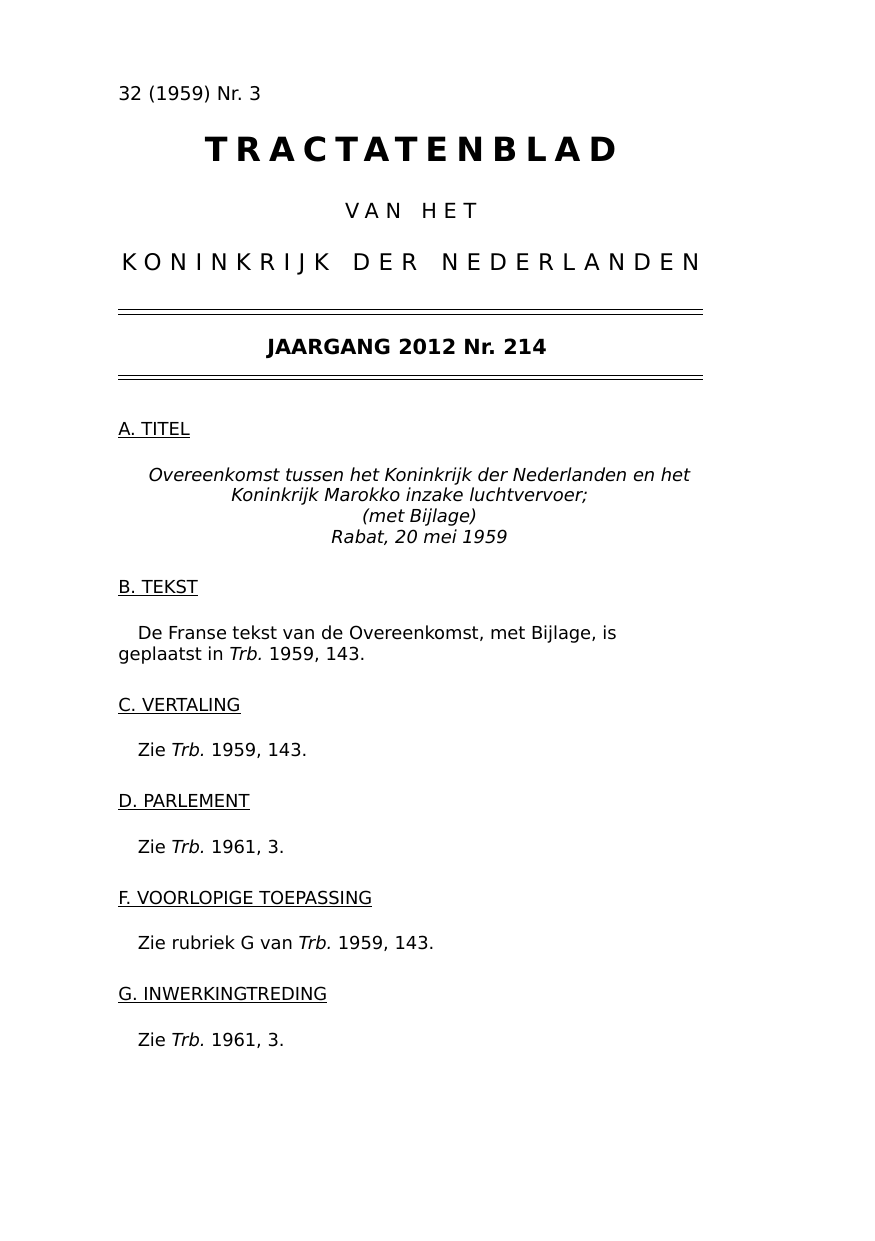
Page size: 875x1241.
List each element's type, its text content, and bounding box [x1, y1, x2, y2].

text Zie Trb. 1961, 3. [118, 837, 703, 857]
text Zie rubriek G van Trb. 1959, 143. [118, 933, 703, 954]
text Zie Trb. 1959, 143. [118, 740, 703, 761]
subtitle C. VERTALING [118, 694, 703, 715]
text 32 (1959) Nr. 3 [118, 83, 703, 105]
subtitle D. PARLEMENT [118, 791, 703, 812]
subtitle G. INWERKINGTREDING [118, 984, 703, 1005]
text TRACTATENBLAD [118, 130, 703, 169]
text JAARGANG 2012 Nr. 214 [118, 335, 703, 359]
text Zie Trb. 1961, 3. [118, 1030, 703, 1050]
subtitle F. VOORLOPIGE TOEPASSING [118, 887, 703, 908]
text KONINKRIJK DER NEDERLANDEN [118, 249, 703, 276]
text Overeenkomst tussen het Koninkrijk der Nederlanden en het Koninkrijk Marokko inzake luchtvervoer; [118, 464, 703, 506]
text De Franse tekst van de Overeenkomst, met Bijlage, is geplaatst in Trb. 1959, 143. [118, 623, 703, 664]
text Rabat, 20 mei 1959 [118, 527, 703, 547]
subtitle B. TEKST [118, 577, 703, 598]
subtitle A. TITEL [118, 419, 703, 439]
text VAN HET [118, 199, 703, 223]
text (met Bijlage) [118, 506, 703, 527]
